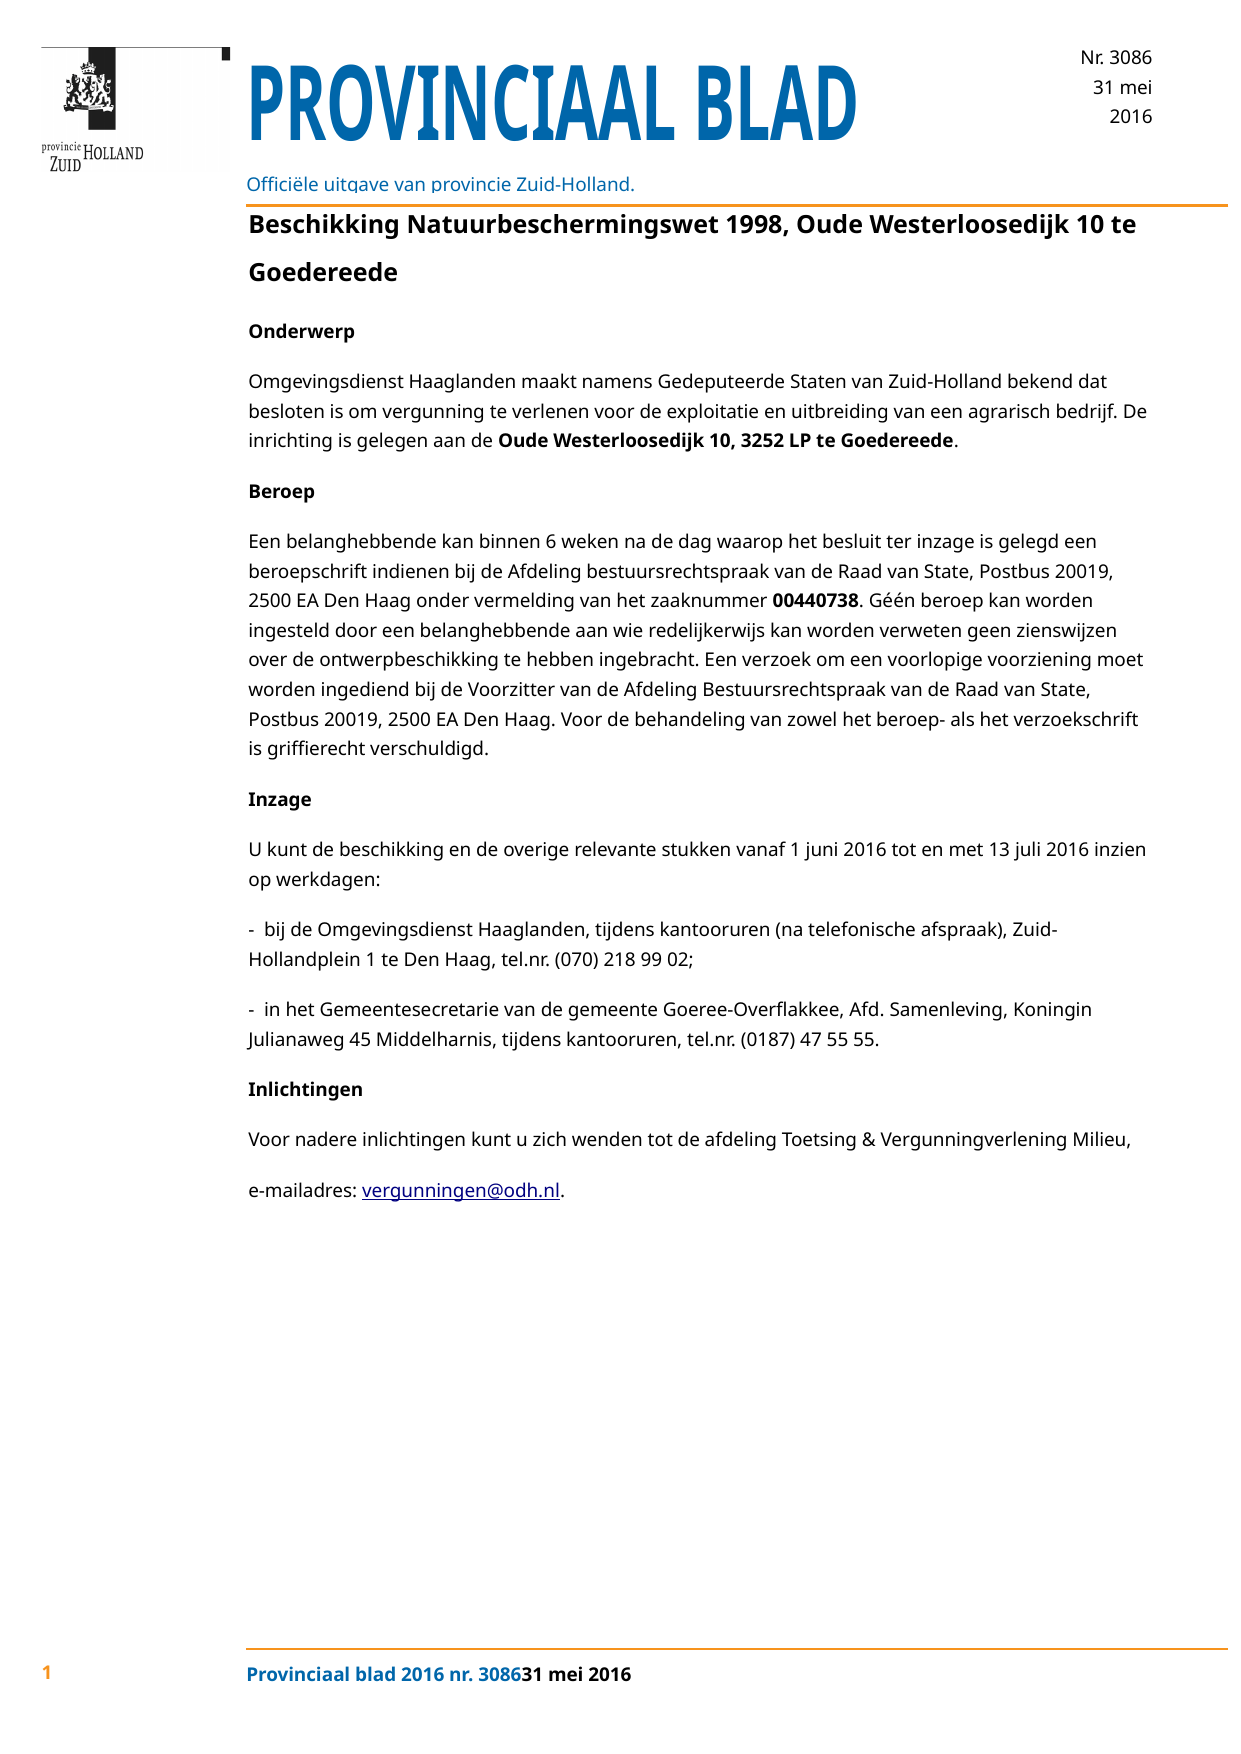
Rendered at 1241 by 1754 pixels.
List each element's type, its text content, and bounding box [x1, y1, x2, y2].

text Onderwerp [248, 318, 1152, 344]
text Inzage [248, 786, 1152, 812]
text Beroep [248, 478, 1152, 504]
picture [41, 47, 231, 172]
text - in het Gemeentesecretarie van de gemeente Goeree-Overflakkee, Afd. Samenleving, Koningin Julianaweg 45 Middelharnis, tijdens kantooruren, tel.nr. (0187) 47 55 55. [248, 996, 1152, 1052]
text Een belanghebbende kan binnen 6 weken na de dag waarop het besluit ter inzage is gelegd een beroepschrift indienen bij de Afdeling bestuursrechtspraak van de Raad van State, Postbus 20019, 2500 EA Den Haag onder vermelding van het zaaknummer 00440738. Géén beroep kan worden ingesteld door een belanghebbende aan wie redelijkerwijs kan worden verweten geen zienswijzen over de ontwerpbeschikking te hebben ingebracht. Een verzoek om een voorlopige voorziening moet worden ingediend bij de Voorzitter van de Afdeling Bestuursrechtspraak van de Raad van State, Postbus 20019, 2500 EA Den Haag. Voor de behandeling van zowel het beroep- als het verzoekschrift is griffierecht verschuldigd. [248, 528, 1152, 761]
text - bij de Omgevingsdienst Haaglanden, tijdens kantooruren (na telefonische afspraak), Zuid-Hollandplein 1 te Den Haag, tel.nr. (070) 218 99 02; [248, 916, 1152, 972]
text Voor nadere inlichtingen kunt u zich wenden tot de afdeling Toetsing & Vergunningverlening Milieu, [248, 1127, 1152, 1152]
text Beschikking Natuurbeschermingswet 1998, Oude Westerloosedijk 10 te Goedereede [248, 207, 1152, 288]
text Inlichtingen [248, 1076, 1152, 1102]
text U kunt de beschikking en de overige relevante stukken vanaf 1 juni 2016 tot en met 13 juli 2016 inzien op werkdagen: [248, 836, 1152, 892]
text e-mailadres: vergunningen@odh.nl. [248, 1177, 1152, 1203]
text Omgevingsdienst Haaglanden maakt namens Gedeputeerde Staten van Zuid-Holland bekend dat besloten is om vergunning te verlenen voor de exploitatie en uitbreiding van een agrarisch bedrijf. De inrichting is gelegen aan de Oude Westerloosedijk 10, 3252 LP te Goedereede. [248, 368, 1152, 453]
